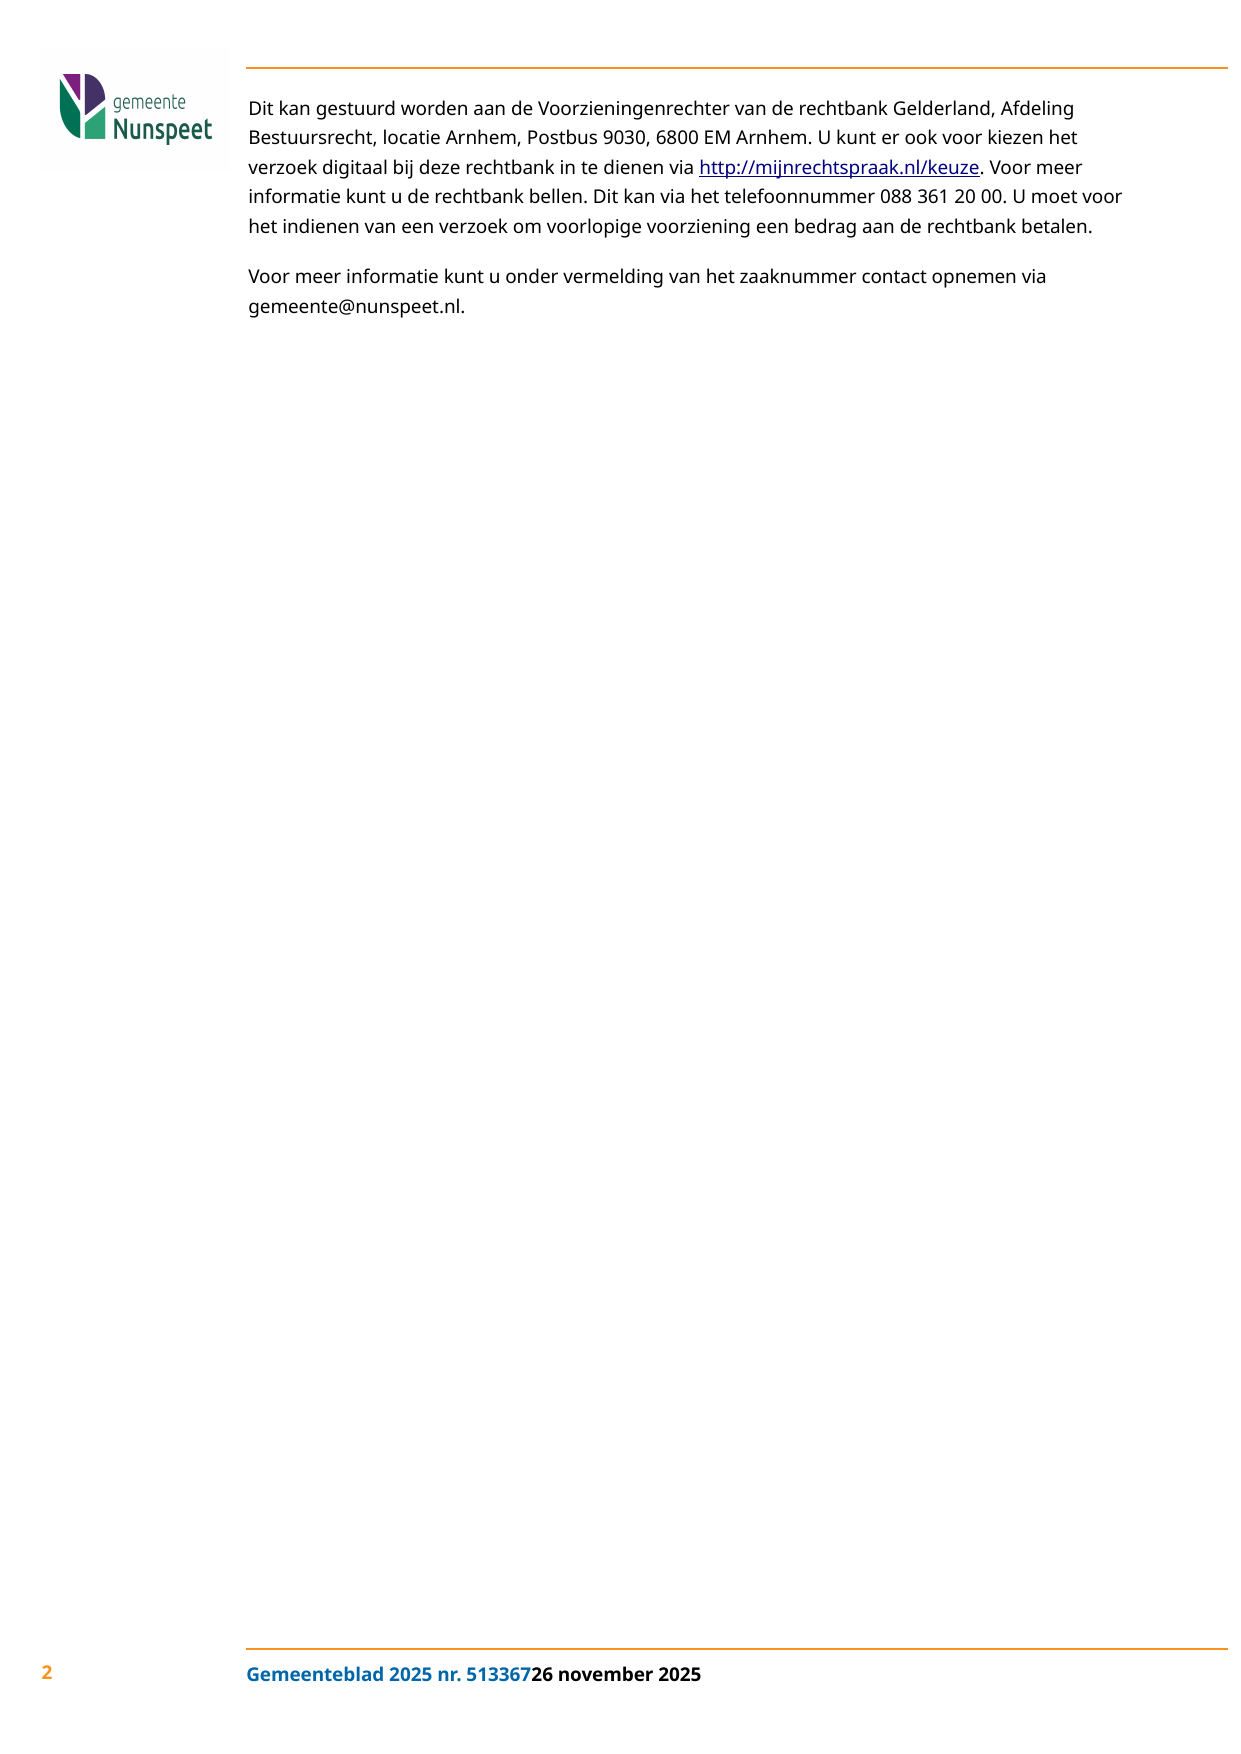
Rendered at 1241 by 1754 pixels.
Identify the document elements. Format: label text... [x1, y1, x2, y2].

text Dit kan gestuurd worden aan de Voorzieningenrechter van de rechtbank Gelderland, Afdeling Bestuursrecht, locatie Arnhem, Postbus 9030, 6800 EM Arnhem. U kunt er ook voor kiezen het verzoek digitaal bij deze rechtbank in te dienen via http://mijnrechtspraak.nl/keuze. Voor meer informatie kunt u de rechtbank bellen. Dit kan via het telefoonnummer 088 361 20 00. U moet voor het indienen van een verzoek om voorlopige voorziening een bedrag aan de rechtbank betalen. [248, 95, 1152, 239]
text Voor meer informatie kunt u onder vermelding van het zaaknummer contact opnemen via gemeente@nunspeet.nl. [248, 263, 1152, 319]
picture [41, 47, 231, 172]
